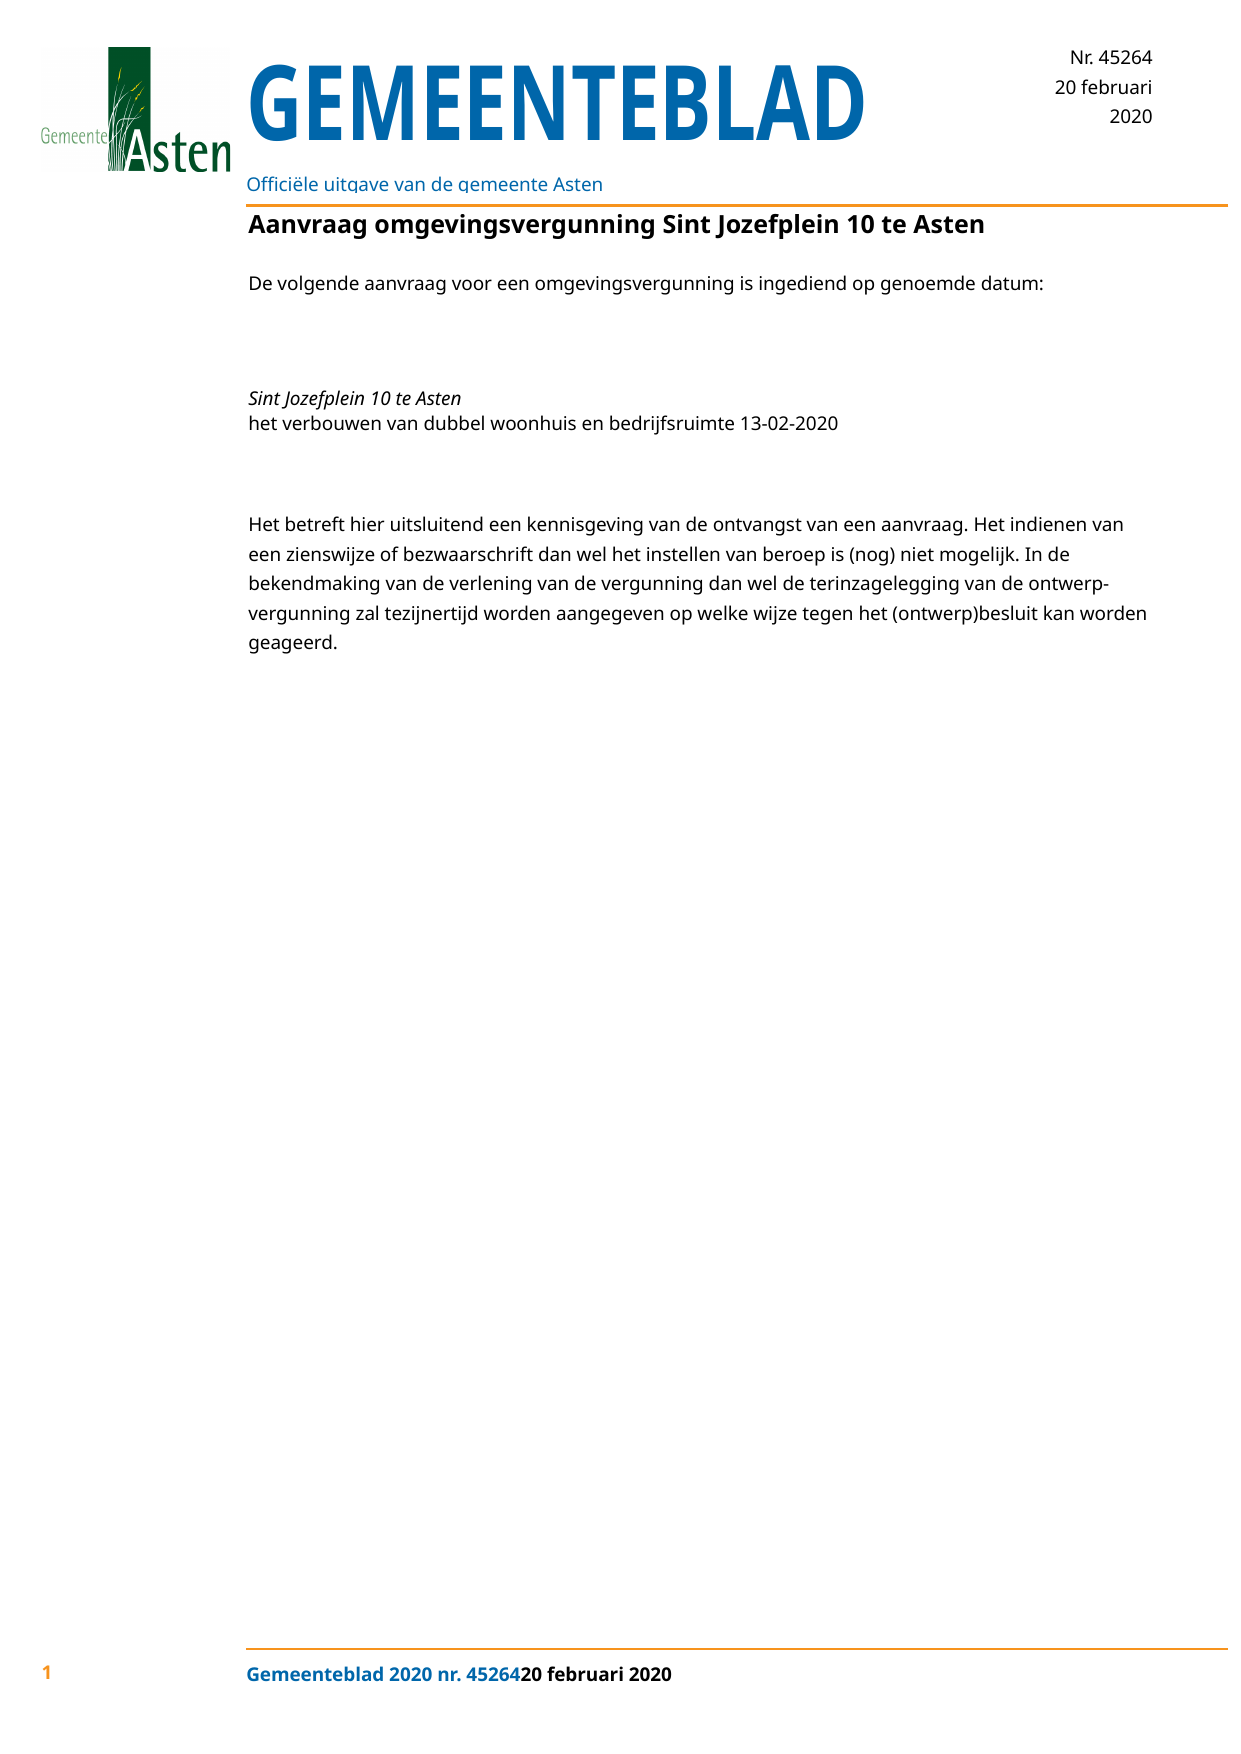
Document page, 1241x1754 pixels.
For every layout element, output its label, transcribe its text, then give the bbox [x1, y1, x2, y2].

text Aanvraag omgevingsvergunning Sint Jozefplein 10 te Asten [248, 207, 1152, 241]
text Het betreft hier uitsluitend een kennisgeving van de ontvangst van een aanvraag. Het indienen van een zienswijze of bezwaarschrift dan wel het instellen van beroep is (nog) niet mogelijk. In de bekendmaking van de verlening van de vergunning dan wel de terinzagelegging van de ontwerp-vergunning zal tezijnertijd worden aangegeven op welke wijze tegen het (ontwerp)besluit kan worden geageerd. [248, 511, 1152, 655]
picture [41, 47, 231, 172]
text Sint Jozefplein 10 te Asten [248, 385, 1152, 410]
text De volgende aanvraag voor een omgevingsvergunning is ingediend op genoemde datum: [248, 270, 1152, 296]
text het verbouwen van dubbel woonhuis en bedrijfsruimte 13-02-2020 [248, 410, 1152, 436]
